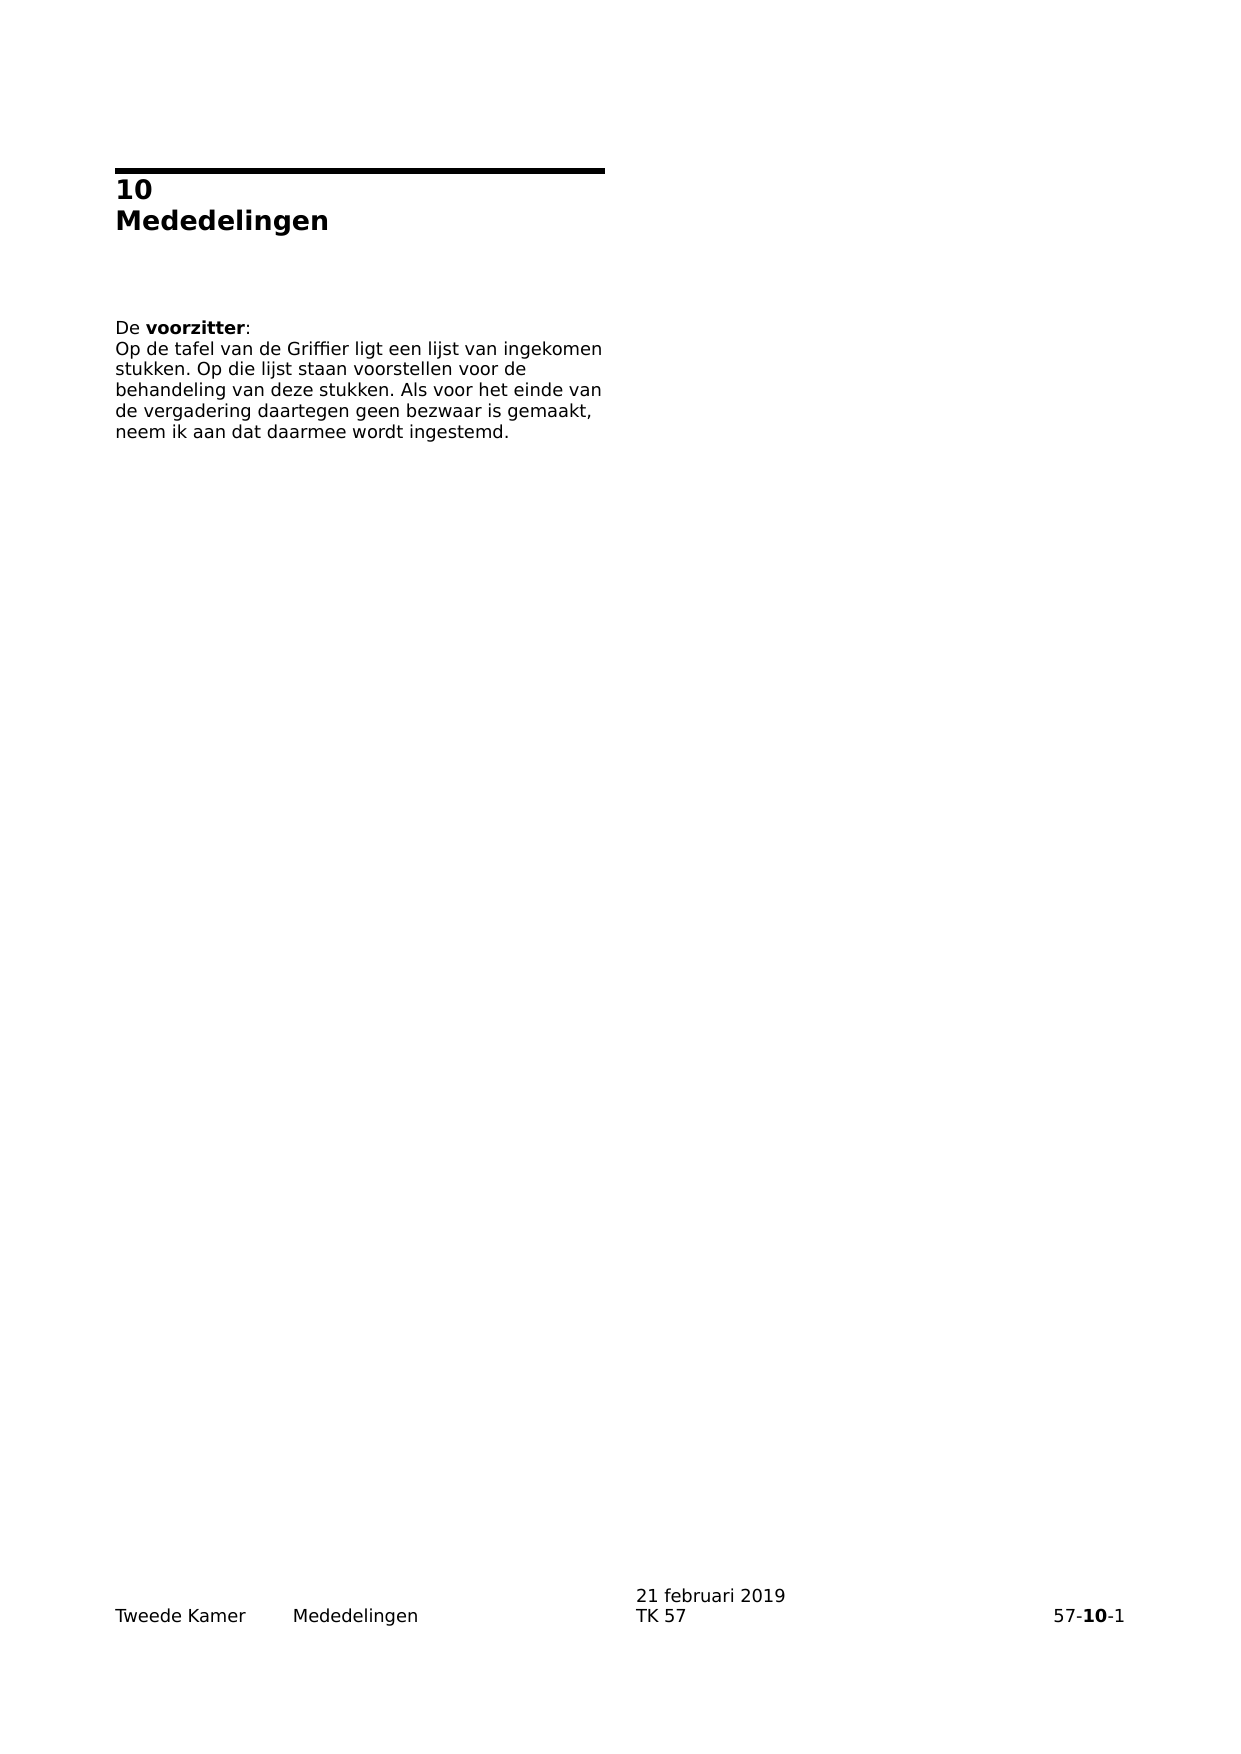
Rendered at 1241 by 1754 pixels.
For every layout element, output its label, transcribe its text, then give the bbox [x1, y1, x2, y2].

text Op de tafel van de Griffier ligt een lijst van ingekomen stukken. Op die lijst staan voorstellen voor de behandeling van deze stukken. Als voor het einde van de vergadering daartegen geen bezwaar is gemaakt, neem ik aan dat daarmee wordt ingestemd. [115, 338, 605, 442]
text De voorzitter: [115, 318, 605, 338]
title 10 Mededelingen [115, 174, 605, 237]
